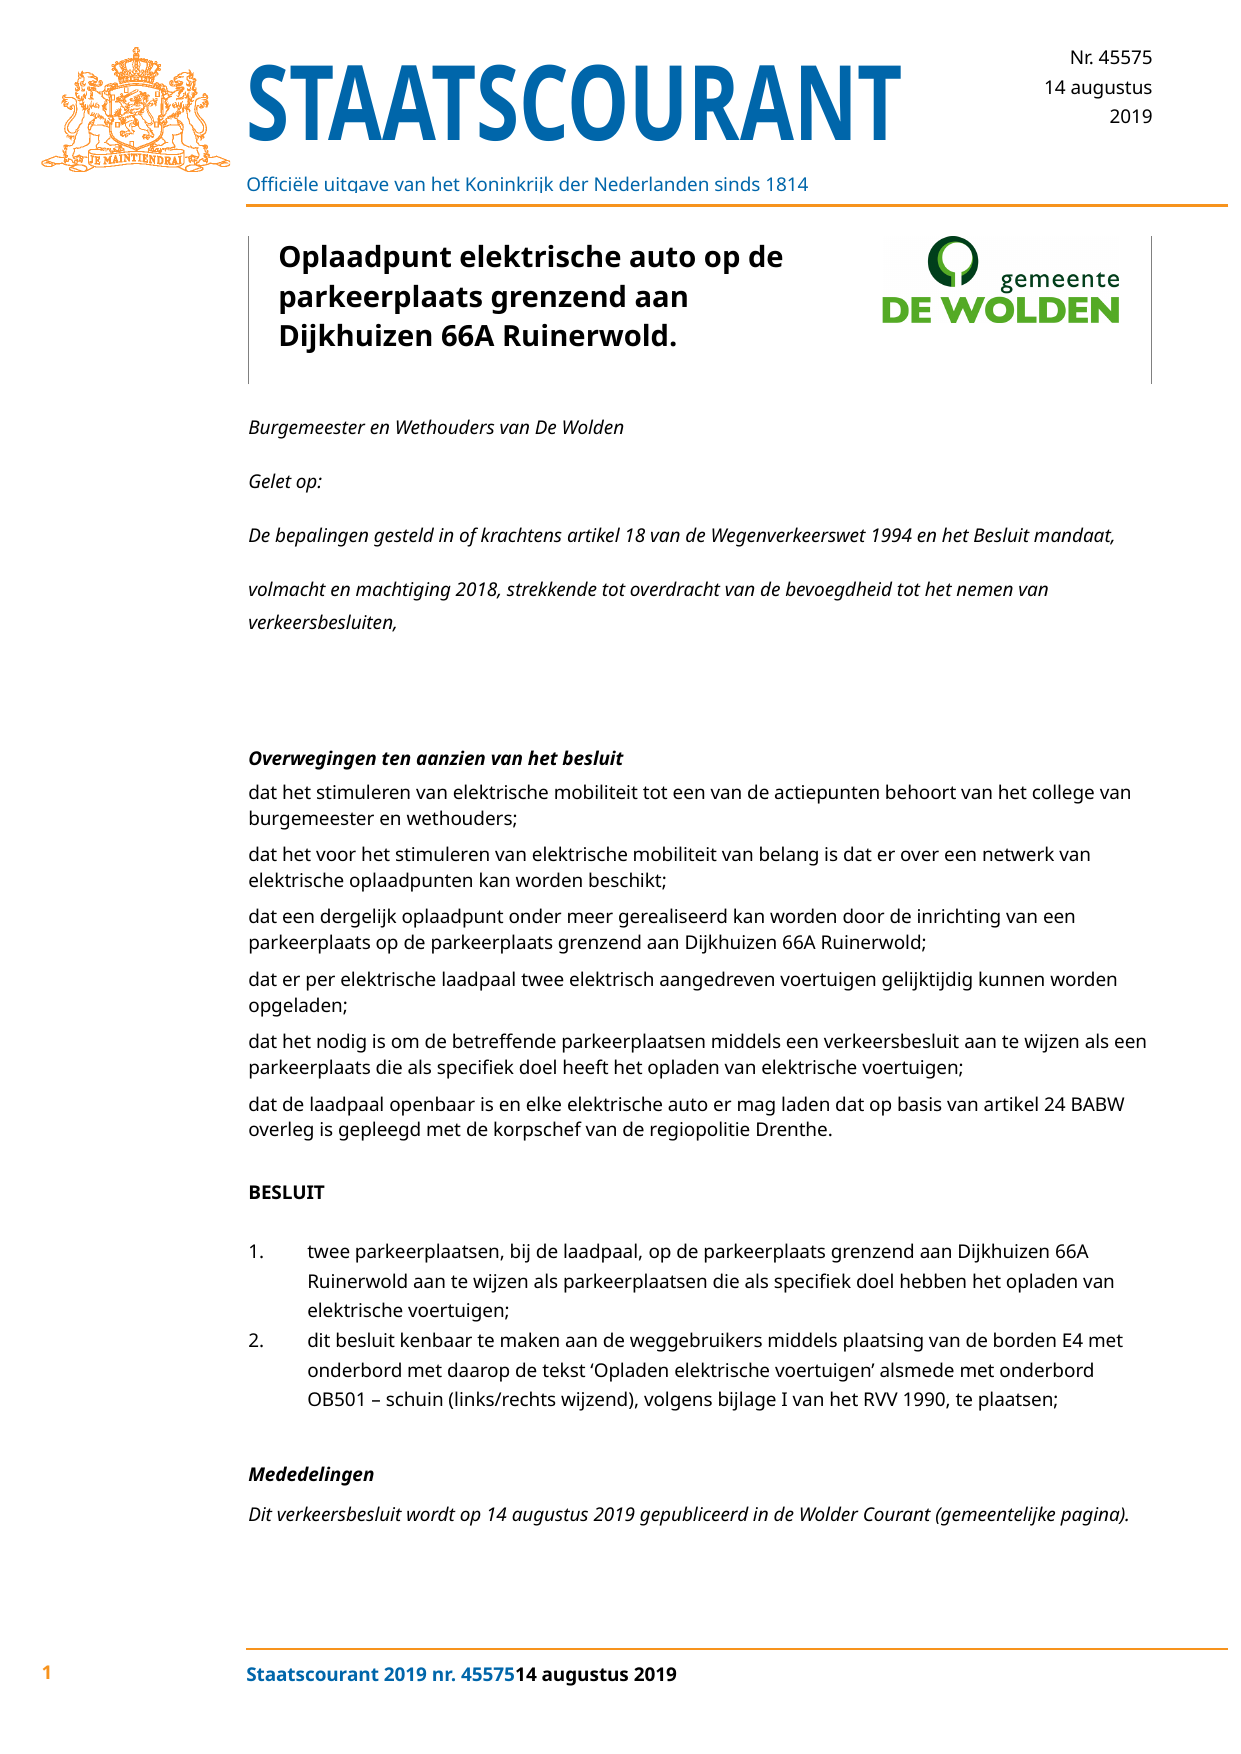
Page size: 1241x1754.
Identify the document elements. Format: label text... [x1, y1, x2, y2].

picture [41, 47, 231, 172]
list dit besluit kenbaar te maken aan de weggebruikers middels plaatsing van de borden E4 met onderbord met daarop de tekst ‘Opladen elektrische voertuigen’ alsmede met onderbord OB501 – schuin (links/rechts wijzend), volgens bijlage I van het RVV 1990, te plaatsen; [248, 1327, 1152, 1412]
text dat het voor het stimuleren van elektrische mobiliteit van belang is dat er over een netwerk van elektrische oplaadpunten kan worden beschikt; [248, 841, 1152, 893]
text Gelet op: [248, 468, 1152, 494]
table_header [1119, 236, 1151, 322]
text dat het stimuleren van elektrische mobiliteit tot een van de actiepunten behoort van het college van burgemeester en wethouders; [248, 779, 1152, 830]
text dat een dergelijk oplaadpunt onder meer gerealiseerd kan worden door de inrichting van een parkeerplaats op de parkeerplaats grenzend aan Dijkhuizen 66A Ruinerwold; [248, 904, 1152, 955]
table_header [850, 236, 882, 322]
text dat er per elektrische laadpaal twee elektrisch aangedreven voertuigen gelijktijdig kunnen worden opgeladen; [248, 966, 1152, 1018]
list twee parkeerplaatsen, bij de laadpaal, op de parkeerplaats grenzend aan Dijkhuizen 66A Ruinerwold aan te wijzen als parkeerplaatsen die als specifiek doel hebben het opladen van elektrische voertuigen; [248, 1238, 1152, 1323]
text De bepalingen gesteld in of krachtens artikel 18 van de Wegenverkeerswet 1994 en het Besluit mandaat, [248, 522, 1152, 548]
table_header [850, 323, 1151, 384]
text dat het nodig is om de betreffende parkeerplaatsen middels een verkeersbesluit aan te wijzen als een parkeerplaats die als specifiek doel heeft het opladen van elektrische voertuigen; [248, 1028, 1152, 1080]
text Burgemeester en Wethouders van De Wolden [248, 414, 1152, 440]
text BESLUIT [248, 1179, 1152, 1205]
text Mededelingen [248, 1461, 1152, 1487]
picture [882, 236, 1119, 323]
text dat de laadpaal openbaar is en elke elektrische auto er mag laden dat op basis van artikel 24 BABW overleg is gepleegd met de korpschef van de regiopolitie Drenthe. [248, 1091, 1152, 1142]
text Overwegingen ten aanzien van het besluit [248, 745, 1152, 771]
text volmacht en machtiging 2018, strekkende tot overdracht van de bevoegdheid tot het nemen van verkeersbesluiten, [248, 576, 1152, 635]
table_header Oplaadpunt elektrische auto op de parkeerplaats grenzend aan Dijkhuizen 66A Ruinerwold. [249, 236, 850, 384]
text Dit verkeersbesluit wordt op 14 augustus 2019 gepubliceerd in de Wolder Courant (gemeentelijke pagina). [248, 1501, 1152, 1526]
